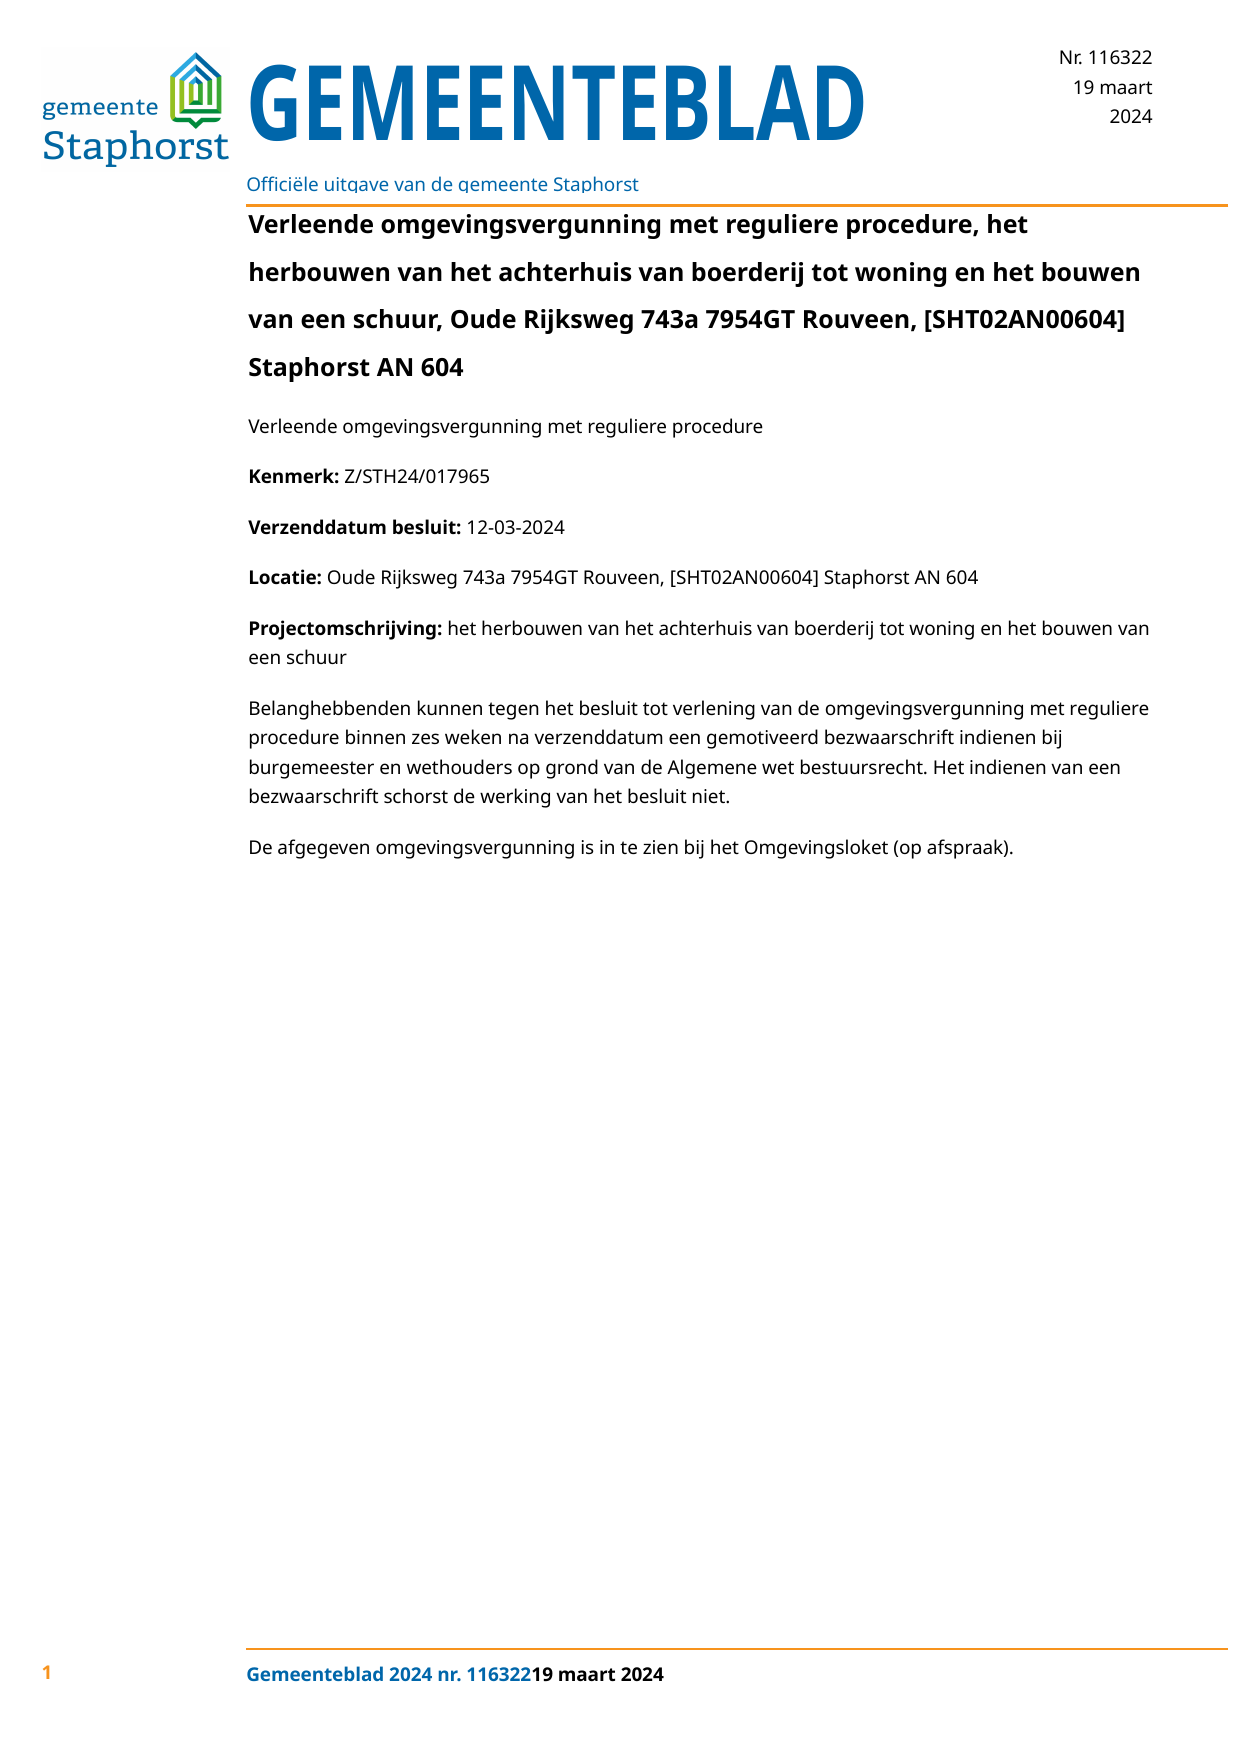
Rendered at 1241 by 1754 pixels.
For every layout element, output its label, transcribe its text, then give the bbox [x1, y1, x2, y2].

text Kenmerk: Z/STH24/017965 [248, 463, 1152, 489]
text De afgegeven omgevingsvergunning is in te zien bij het Omgevingsloket (op afspraak). [248, 834, 1152, 860]
text Belanghebbenden kunnen tegen het besluit tot verlening van de omgevingsvergunning met reguliere procedure binnen zes weken na verzenddatum een gemotiveerd bezwaarschrift indienen bij burgemeester en wethouders op grond van de Algemene wet bestuursrecht. Het indienen van een bezwaarschrift schorst de werking van het besluit niet. [248, 695, 1152, 809]
picture [41, 47, 231, 172]
text Verzenddatum besluit: 12-03-2024 [248, 514, 1152, 540]
text Projectomschrijving: het herbouwen van het achterhuis van boerderij tot woning en het bouwen van een schuur [248, 615, 1152, 670]
text Verleende omgevingsvergunning met reguliere procedure, het herbouwen van het achterhuis van boerderij tot woning en het bouwen van een schuur, Oude Rijksweg 743a 7954GT Rouveen, [SHT02AN00604] Staphorst AN 604 [248, 207, 1152, 384]
text Locatie: Oude Rijksweg 743a 7954GT Rouveen, [SHT02AN00604] Staphorst AN 604 [248, 564, 1152, 590]
text Verleende omgevingsvergunning met reguliere procedure [248, 413, 1152, 439]
